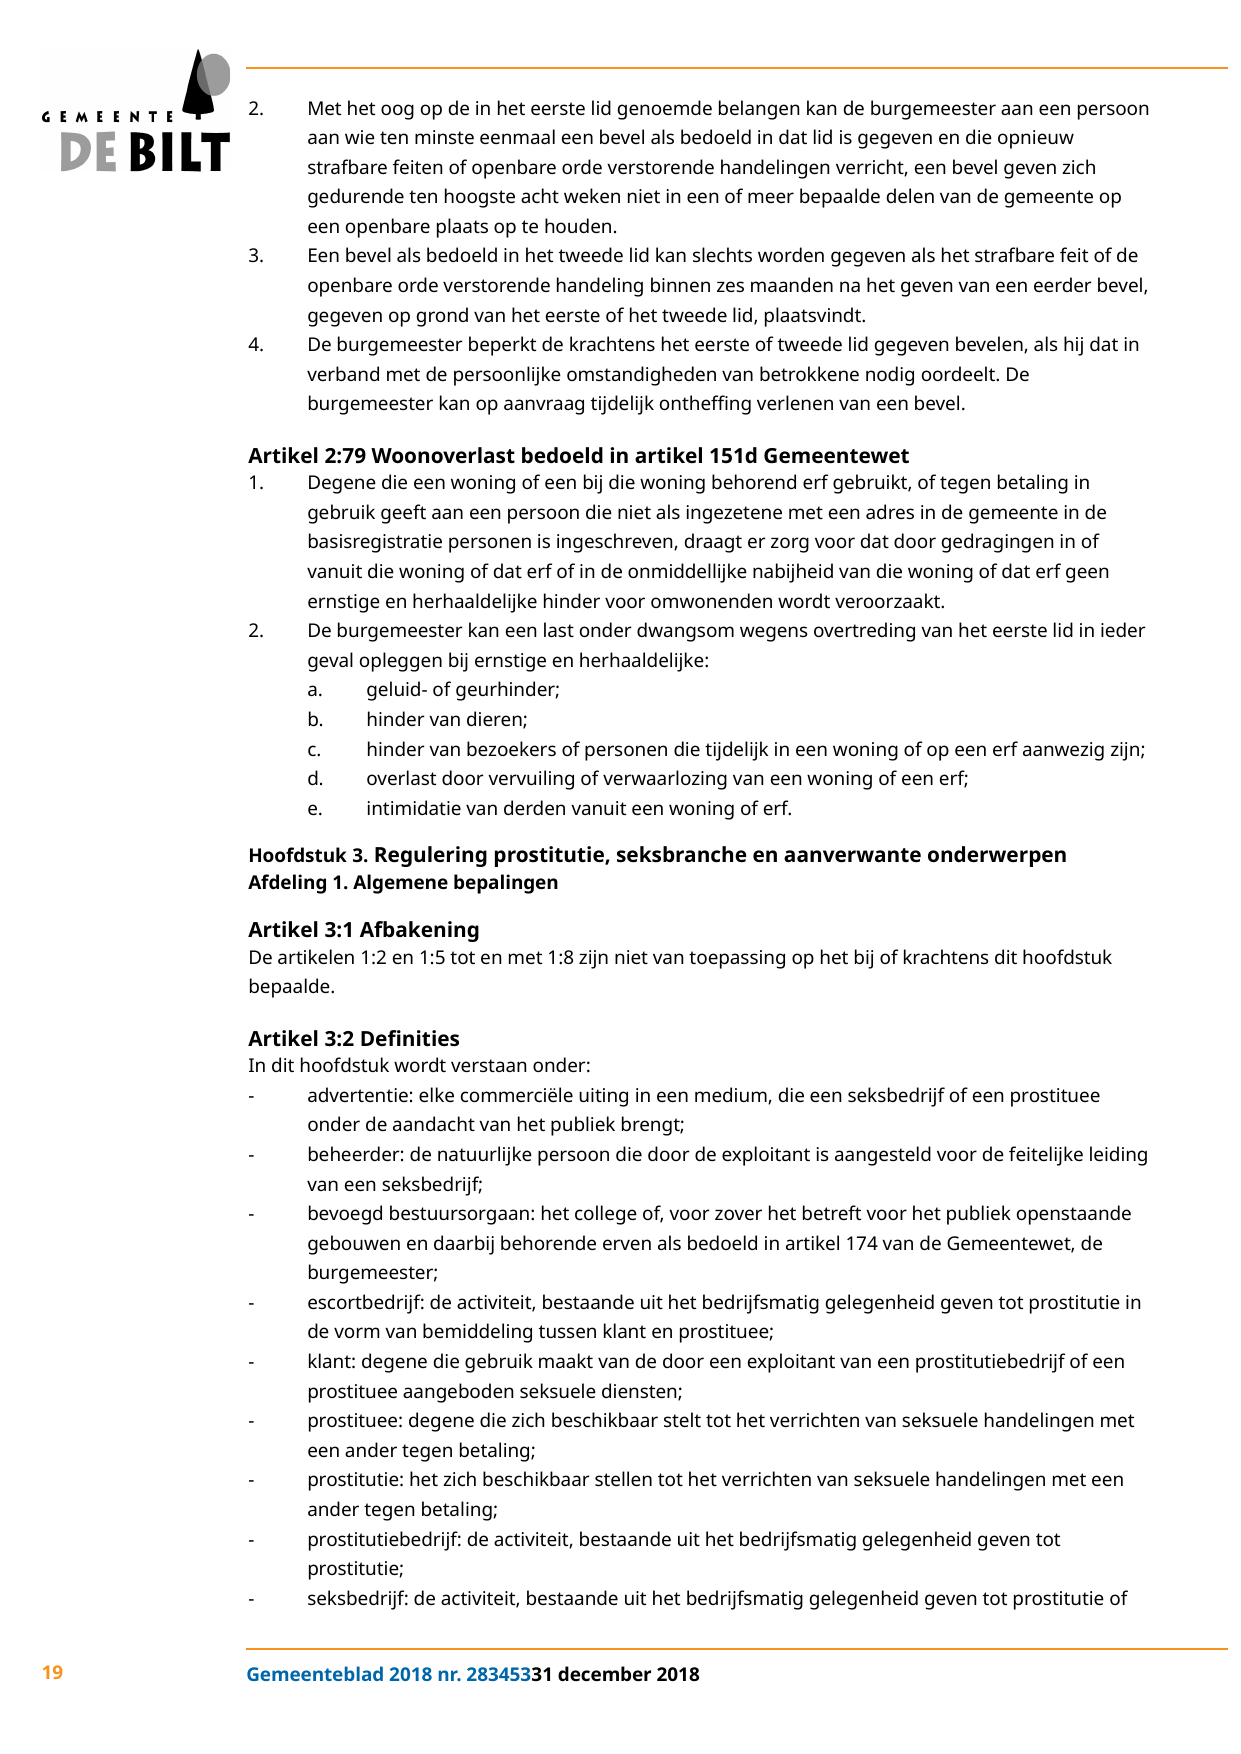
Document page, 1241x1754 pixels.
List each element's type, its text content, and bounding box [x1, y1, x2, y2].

list escortbedrijf: de activiteit, bestaande uit het bedrijfsmatig gelegenheid geven tot prostitutie in de vorm van bemiddeling tussen klant en prostituee; [248, 1289, 1152, 1344]
list prostitutie: het zich beschikbaar stellen tot het verrichten van seksuele handelingen met een ander tegen betaling; [248, 1467, 1152, 1522]
list hinder van dieren; [307, 706, 1152, 732]
list advertentie: elke commerciële uiting in een medium, die een seksbedrijf of een prostituee onder de aandacht van het publiek brengt; [248, 1082, 1152, 1137]
list Met het oog op de in het eerste lid genoemde belangen kan de burgemeester aan een persoon aan wie ten minste eenmaal een bevel als bedoeld in dat lid is gegeven en die opnieuw strafbare feiten of openbare orde verstorende handelingen verricht, een bevel geven zich gedurende ten hoogste acht weken niet in een of meer bepaalde delen van de gemeente op een openbare plaats op te houden. [248, 95, 1152, 239]
text In dit hoofdstuk wordt verstaan onder: [248, 1052, 1152, 1078]
list De burgemeester beperkt de krachtens het eerste of tweede lid gegeven bevelen, als hij dat in verband met de persoonlijke omstandigheden van betrokkene nodig oordeelt. De burgemeester kan op aanvraag tijdelijk ontheffing verlenen van een bevel. [248, 331, 1152, 416]
list prostituee: degene die zich beschikbaar stelt tot het verrichten van seksuele handelingen met een ander tegen betaling; [248, 1407, 1152, 1463]
list beheerder: de natuurlijke persoon die door de exploitant is aangesteld voor de feitelijke leiding van een seksbedrijf; [248, 1141, 1152, 1196]
list prostitutiebedrijf: de activiteit, bestaande uit het bedrijfsmatig gelegenheid geven tot prostitutie; [248, 1526, 1152, 1581]
picture [41, 47, 231, 172]
list Een bevel als bedoeld in het tweede lid kan slechts worden gegeven als het strafbare feit of de openbare orde verstorende handeling binnen zes maanden na het geven van een eerder bevel, gegeven op grond van het eerste of het tweede lid, plaatsvindt. [248, 243, 1152, 328]
text Hoofdstuk 3. Regulering prostitutie, seksbranche en aanverwante onderwerpen [248, 841, 1152, 869]
list seksbedrijf: de activiteit, bestaande uit het bedrijfsmatig gelegenheid geven tot prostitutie of [248, 1585, 1152, 1611]
list klant: degene die gebruik maakt van de door een exploitant van een prostitutiebedrijf of een prostituee aangeboden seksuele diensten; [248, 1348, 1152, 1403]
list geluid- of geurhinder; [307, 677, 1152, 702]
text Afdeling 1. Algemene bepalingen [248, 869, 1152, 895]
list overlast door vervuiling of verwaarlozing van een woning of een erf; [307, 765, 1152, 791]
text Artikel 3:2 Definities [248, 1024, 1152, 1052]
list bevoegd bestuursorgaan: het college of, voor zover het betreft voor het publiek openstaande gebouwen en daarbij behorende erven als bedoeld in artikel 174 van de Gemeentewet, de burgemeester; [248, 1200, 1152, 1285]
text Artikel 2:79 Woonoverlast bedoeld in artikel 151d Gemeentewet [248, 441, 1152, 469]
text De artikelen 1:2 en 1:5 tot en met 1:8 zijn niet van toepassing op het bij of krachtens dit hoofdstuk bepaalde. [248, 944, 1152, 999]
list Degene die een woning of een bij die woning behorend erf gebruikt, of tegen betaling in gebruik geeft aan een persoon die niet als ingezetene met een adres in de gemeente in de basisregistratie personen is ingeschreven, draagt er zorg voor dat door gedragingen in of vanuit die woning of dat erf of in de onmiddellijke nabijheid van die woning of dat erf geen ernstige en herhaaldelijke hinder voor omwonenden wordt veroorzaakt. [248, 469, 1152, 613]
list hinder van bezoekers of personen die tijdelijk in een woning of op een erf aanwezig zijn; [307, 736, 1152, 761]
list De burgemeester kan een last onder dwangsom wegens overtreding van het eerste lid in ieder geval opleggen bij ernstige en herhaaldelijke: [248, 617, 1152, 673]
list intimidatie van derden vanuit een woning of erf. [307, 795, 1152, 821]
text Artikel 3:1 Afbakening [248, 916, 1152, 944]
